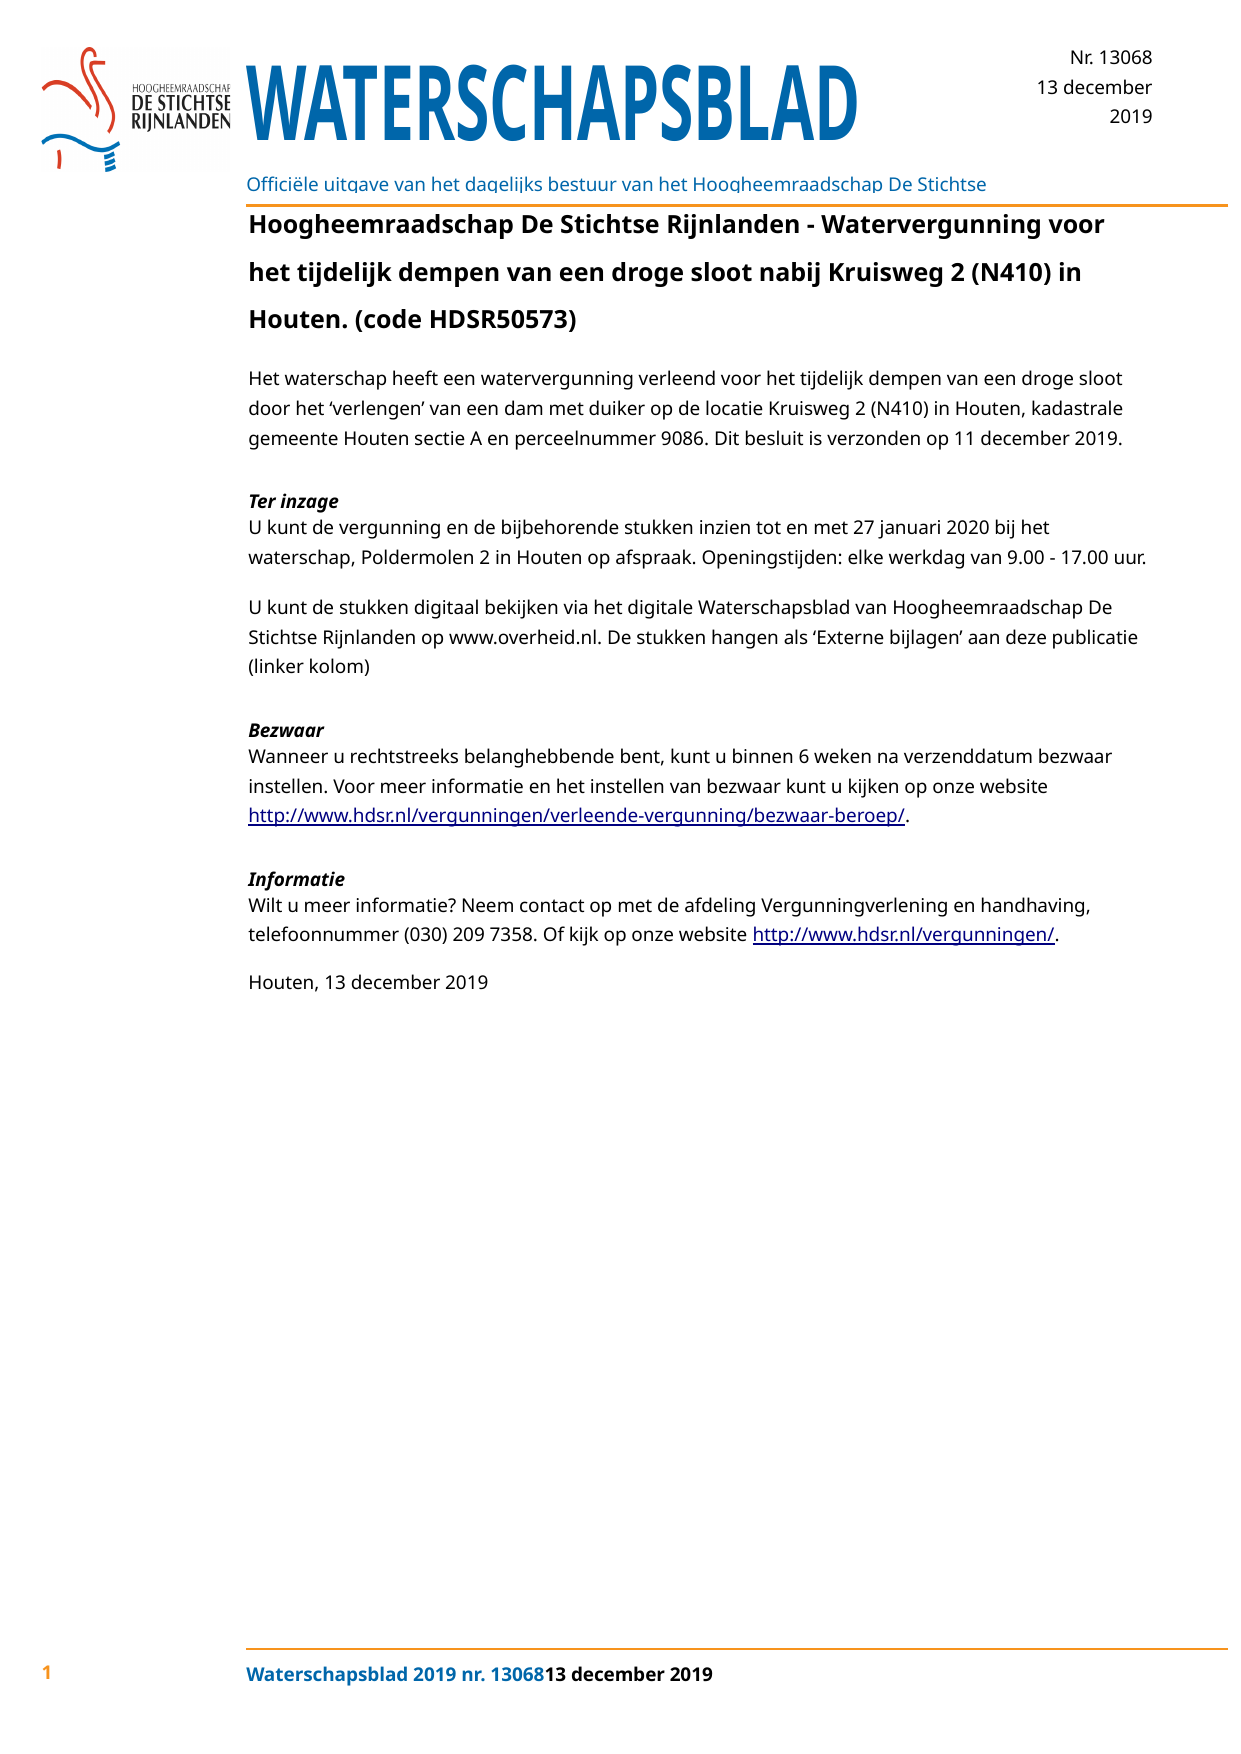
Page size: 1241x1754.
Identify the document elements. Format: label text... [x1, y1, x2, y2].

text Houten, 13 december 2019 [248, 969, 1152, 995]
text U kunt de stukken digitaal bekijken via het digitale Waterschapsblad van Hoogheemraadschap De Stichtse Rijnlanden op www.overheid.nl. De stukken hangen als ‘Externe bijlagen’ aan deze publicatie (linker kolom) [248, 594, 1152, 679]
text Ter inzage [248, 489, 1152, 514]
text Het waterschap heeft een watervergunning verleend voor het tijdelijk dempen van een droge sloot door het ‘verlengen’ van een dam met duiker op de locatie Kruisweg 2 (N410) in Houten, kadastrale gemeente Houten sectie A en perceelnummer 9086. Dit besluit is verzonden op 11 december 2019. [248, 366, 1152, 450]
text Wanneer u rechtstreeks belanghebbende bent, kunt u binnen 6 weken na verzenddatum bezwaar instellen. Voor meer informatie en het instellen van bezwaar kunt u kijken op onze website http://www.hdsr.nl/vergunningen/verleende-vergunning/bezwaar-beroep/. [248, 743, 1152, 828]
text U kunt de vergunning en de bijbehorende stukken inzien tot en met 27 januari 2020 bij het waterschap, Poldermolen 2 in Houten op afspraak. Openingstijden: elke werkdag van 9.00 - 17.00 uur. [248, 514, 1152, 570]
text Hoogheemraadschap De Stichtse Rijnlanden - Watervergunning voor het tijdelijk dempen van een droge sloot nabij Kruisweg 2 (N410) in Houten. (code HDSR50573) [248, 207, 1152, 336]
picture [41, 47, 231, 172]
text Bezwaar [248, 717, 1152, 743]
text Informatie [248, 866, 1152, 892]
text Wilt u meer informatie? Neem contact op met de afdeling Vergunningverlening en handhaving, telefoonnummer (030) 209 7358. Of kijk op onze website http://www.hdsr.nl/vergunningen/. [248, 892, 1152, 947]
